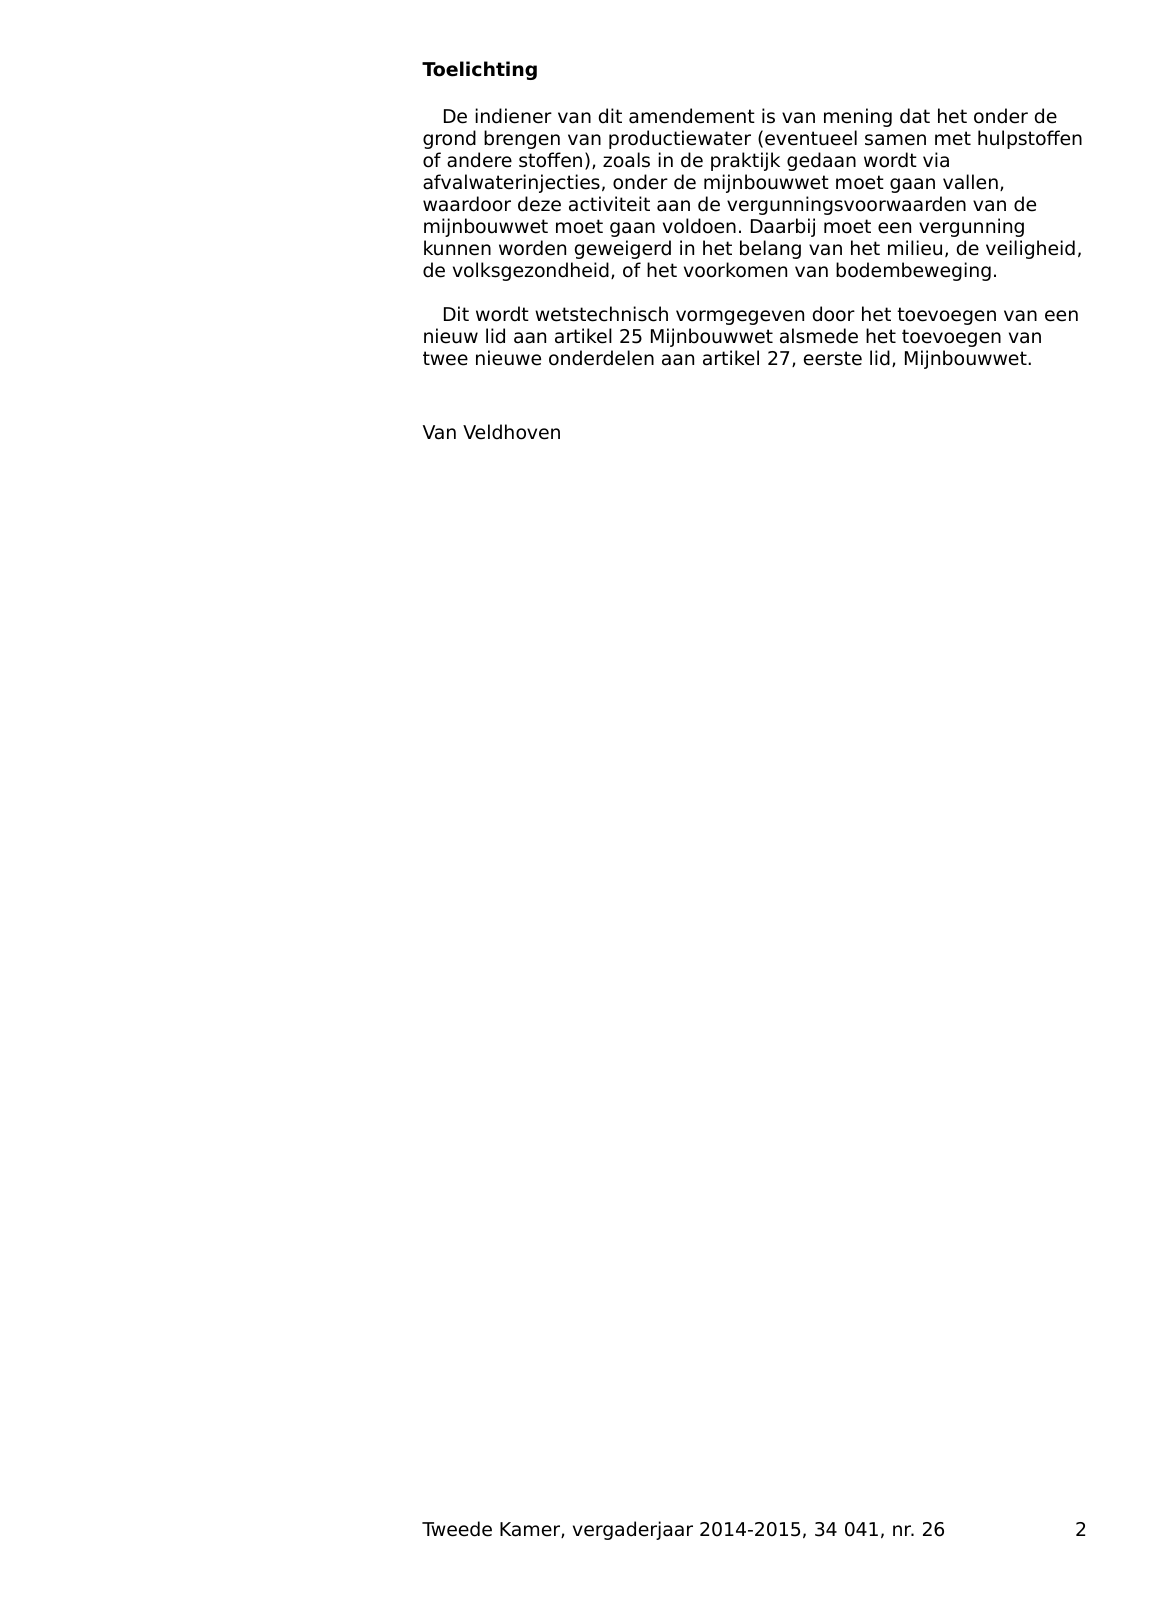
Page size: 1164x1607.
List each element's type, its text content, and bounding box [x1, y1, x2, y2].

subtitle Toelichting [422, 59, 1087, 81]
text Dit wordt wetstechnisch vormgegeven door het toevoegen van een nieuw lid aan artikel 25 Mijnbouwwet alsmede het toevoegen van twee nieuwe onderdelen aan artikel 27, eerste lid, Mijnbouwwet. [422, 304, 1087, 370]
text De indiener van dit amendement is van mening dat het onder de grond brengen van productiewater (eventueel samen met hulpstoffen of andere stoffen), zoals in de praktijk gedaan wordt via afvalwaterinjecties, onder de mijnbouwwet moet gaan vallen, waardoor deze activiteit aan de vergunningsvoorwaarden van de mijnbouwwet moet gaan voldoen. Daarbij moet een vergunning kunnen worden geweigerd in het belang van het milieu, de veiligheid, de volksgezondheid, of het voorkomen van bodembeweging. [422, 106, 1087, 282]
text Van Veldhoven [422, 400, 1087, 444]
